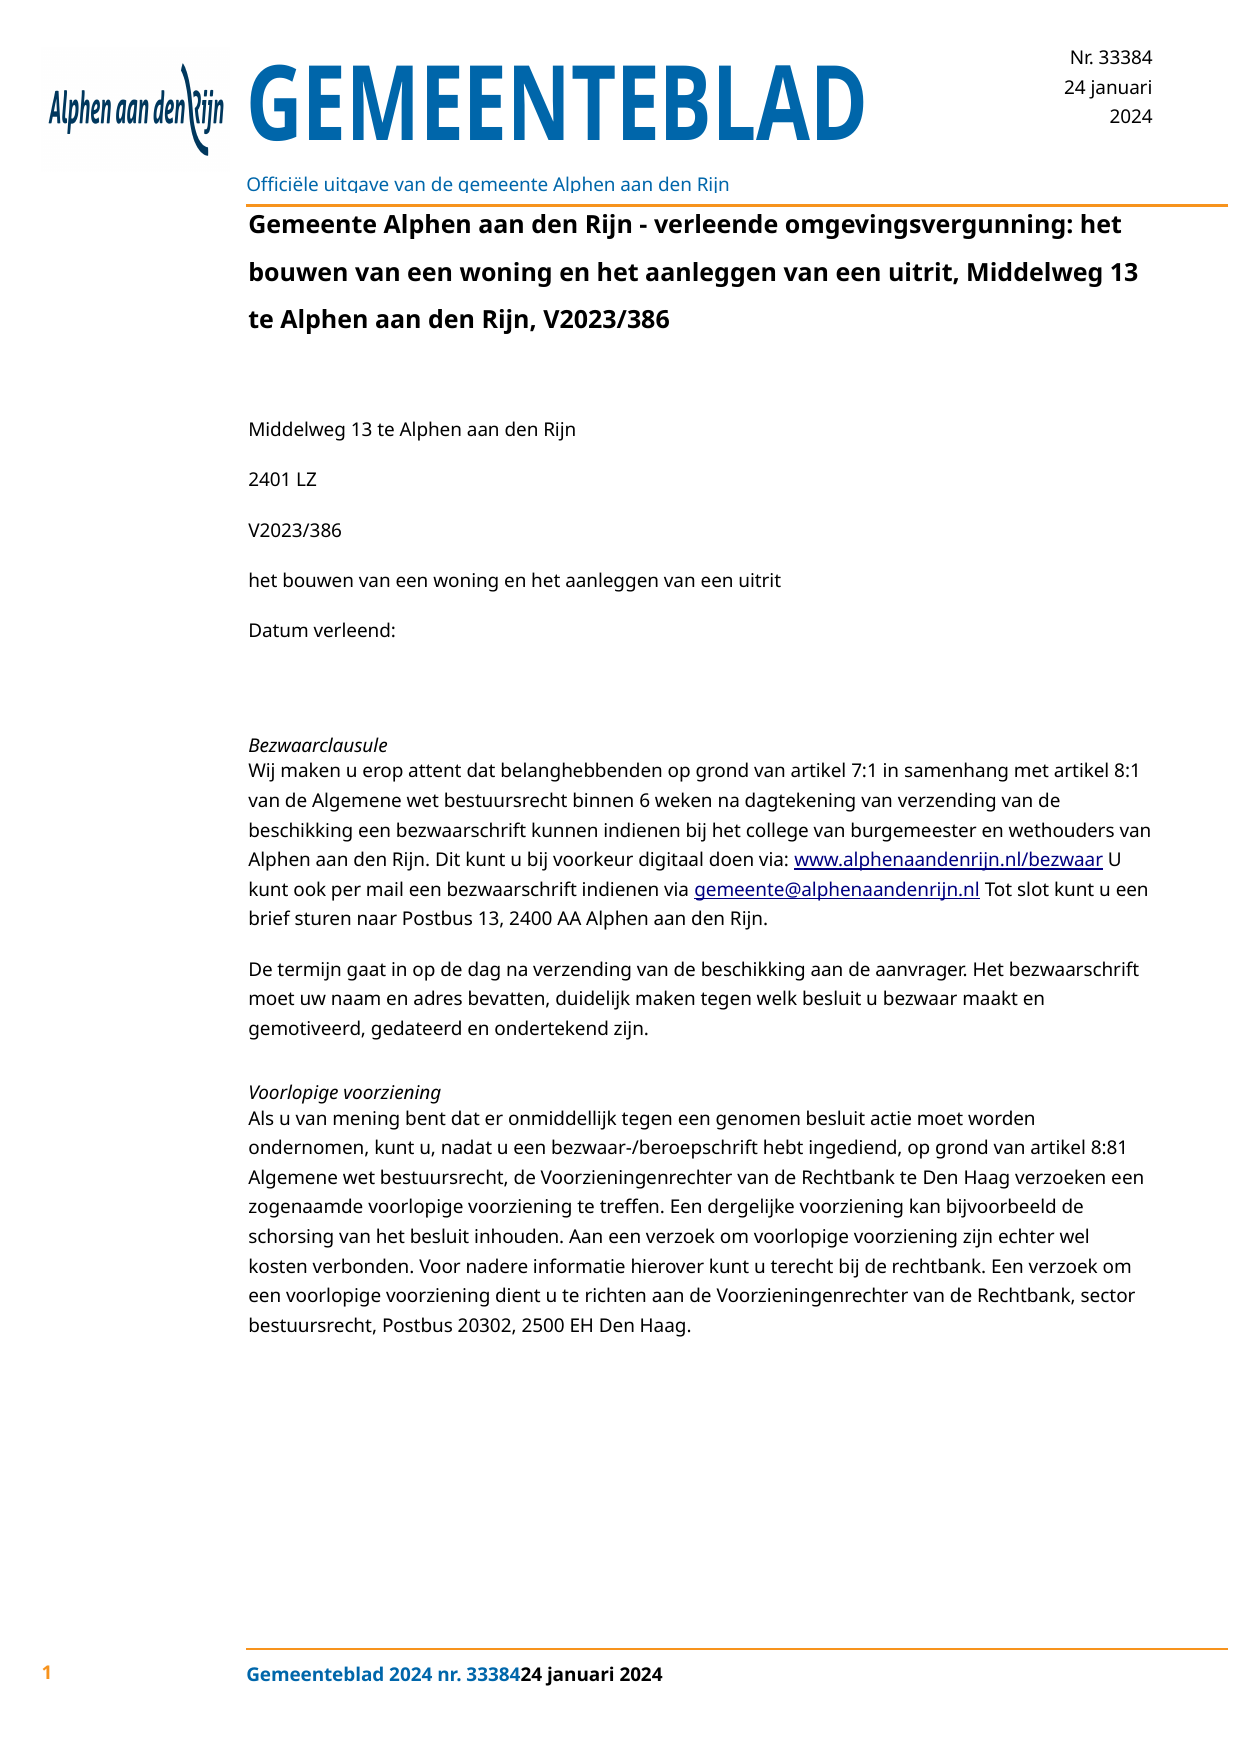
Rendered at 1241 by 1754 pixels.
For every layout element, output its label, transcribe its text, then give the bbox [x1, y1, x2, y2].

text Middelweg 13 te Alphen aan den Rijn [248, 416, 1152, 442]
text V2023/386 [248, 517, 1152, 542]
text Gemeente Alphen aan den Rijn - verleende omgevingsvergunning: het bouwen van een woning en het aanleggen van een uitrit, Middelweg 13 te Alphen aan den Rijn, V2023/386 [248, 207, 1152, 336]
picture [41, 47, 231, 172]
text Datum verleend: [248, 618, 1152, 643]
text 2401 LZ [248, 466, 1152, 492]
text De termijn gaat in op de dag na verzending van de beschikking aan de aanvrager. Het bezwaarschrift moet uw naam en adres bevatten, duidelijk maken tegen welk besluit u bezwaar maakt en gemotiveerd, gedateerd en ondertekend zijn. [248, 956, 1152, 1041]
text Als u van mening bent dat er onmiddellijk tegen een genomen besluit actie moet worden ondernomen, kunt u, nadat u een bezwaar-/beroepschrift hebt ingediend, op grond van artikel 8:81 Algemene wet bestuursrecht, de Voorzieningenrechter van de Rechtbank te Den Haag verzoeken een zogenaamde voorlopige voorziening te treffen. Een dergelijke voorziening kan bijvoorbeeld de schorsing van het besluit inhouden. Aan een verzoek om voorlopige voorziening zijn echter wel kosten verbonden. Voor nadere informatie hierover kunt u terecht bij de rechtbank. Een verzoek om een voorlopige voorziening dient u te richten aan de Voorzieningenrechter van de Rechtbank, sector bestuursrecht, Postbus 20302, 2500 EH Den Haag. [248, 1105, 1152, 1338]
text het bouwen van een woning en het aanleggen van een uitrit [248, 567, 1152, 593]
text Voorlopige voorziening [248, 1079, 1152, 1105]
text Wij maken u erop attent dat belanghebbenden op grond van artikel 7:1 in samenhang met artikel 8:1 van de Algemene wet bestuursrecht binnen 6 weken na dagtekening van verzending van de beschikking een bezwaarschrift kunnen indienen bij het college van burgemeester en wethouders van Alphen aan den Rijn. Dit kunt u bij voorkeur digitaal doen via: www.alphenaandenrijn.nl/bezwaar U kunt ook per mail een bezwaarschrift indienen via gemeente@alphenaandenrijn.nl Tot slot kunt u een brief sturen naar Postbus 13, 2400 AA Alphen aan den Rijn. [248, 758, 1152, 931]
text Bezwaarclausule [248, 732, 1152, 758]
